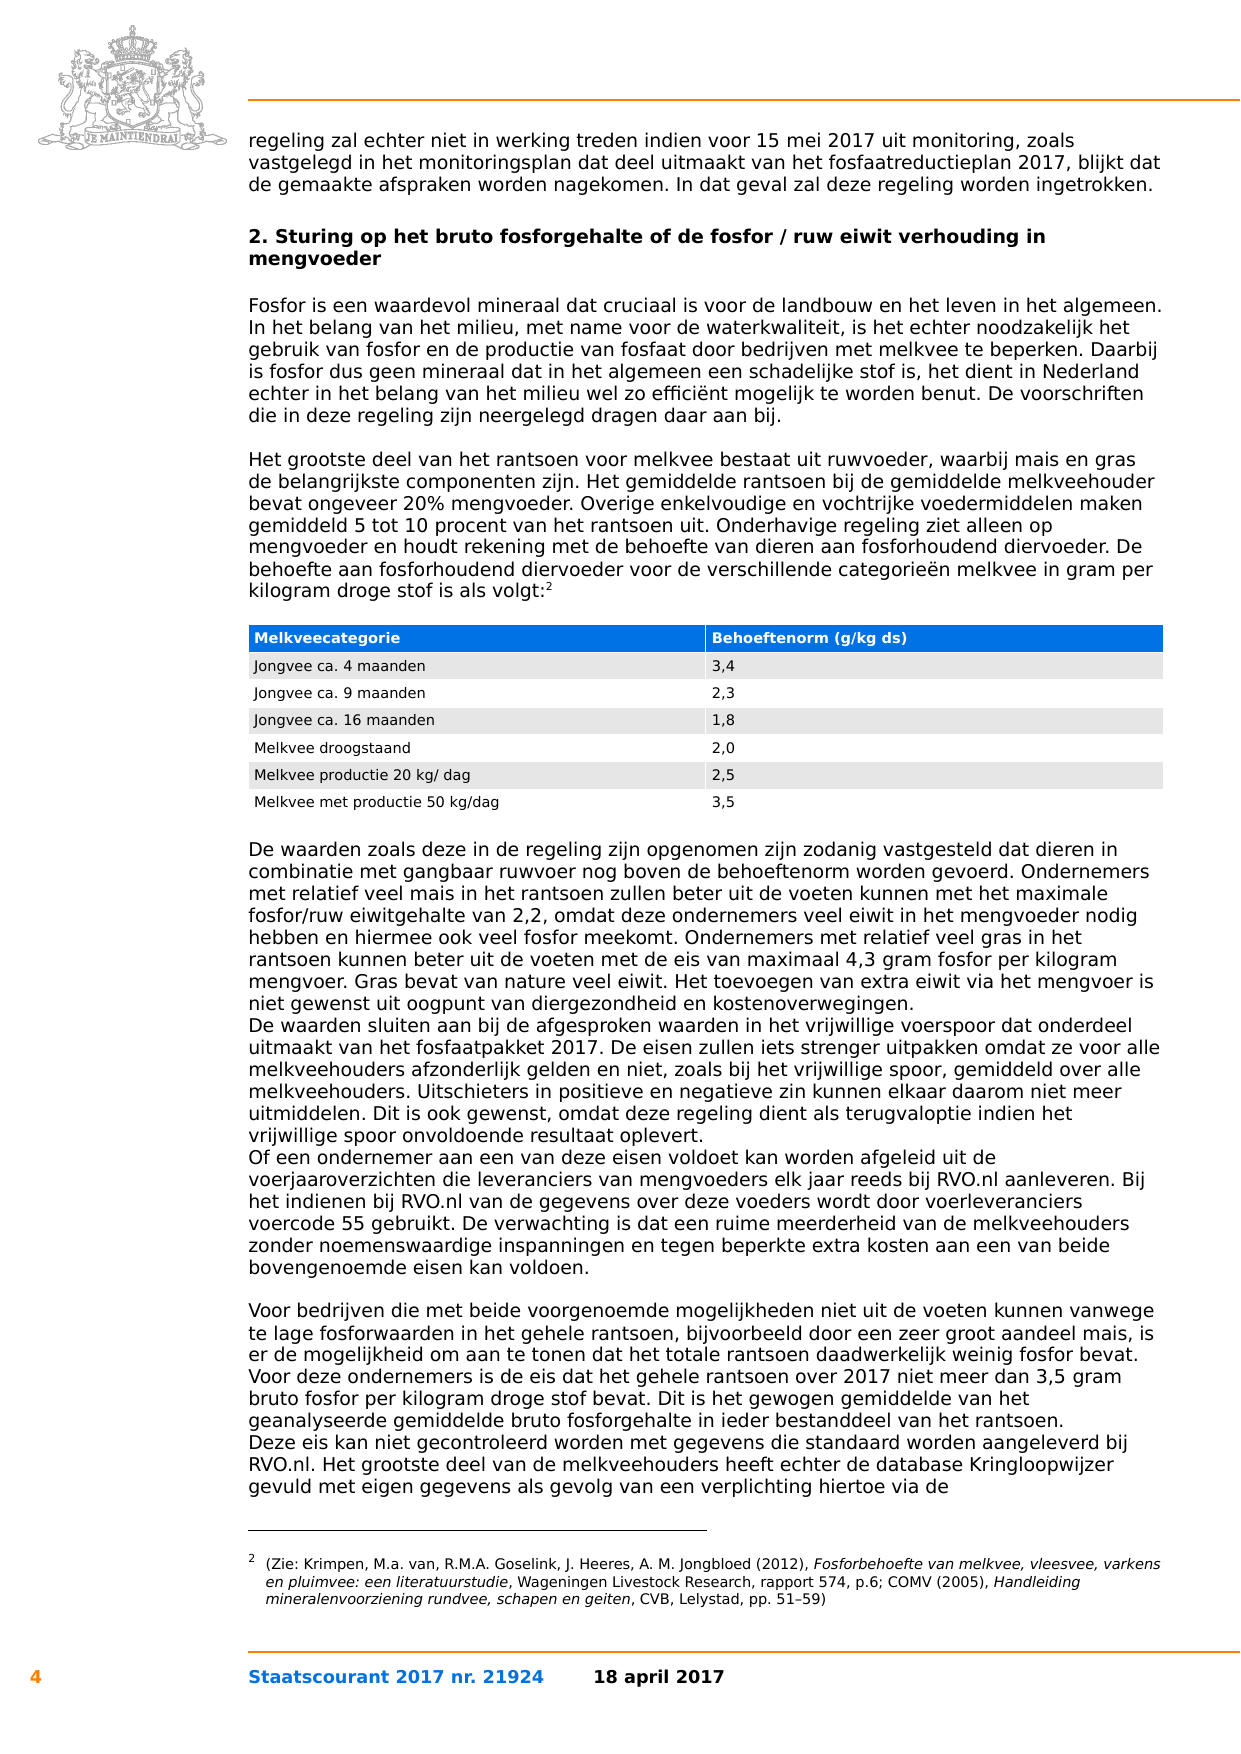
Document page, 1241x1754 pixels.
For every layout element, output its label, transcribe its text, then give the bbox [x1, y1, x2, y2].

text Of een ondernemer aan een van deze eisen voldoet kan worden afgeleid uit de voerjaaroverzichten die leveranciers van mengvoeders elk jaar reeds bij RVO.nl aanleveren. Bij het indienen bij RVO.nl van de gegevens over deze voeders wordt door voerleveranciers voercode 55 gebruikt. De verwachting is dat een ruime meerderheid van de melkveehouders zonder noemenswaardige inspanningen en tegen beperkte extra kosten aan een van beide bovengenoemde eisen kan voldoen. [248, 1147, 1163, 1278]
picture [38, 25, 227, 150]
table_cell Melkvee met productie 50 kg/dag [249, 790, 705, 816]
text De waarden zoals deze in de regeling zijn opgenomen zijn zodanig vastgesteld dat dieren in combinatie met gangbaar ruwvoer nog boven de behoeftenorm worden gevoerd. Ondernemers met relatief veel mais in het rantsoen zullen beter uit de voeten kunnen met het maximale fosfor/ruw eiwitgehalte van 2,2, omdat deze ondernemers veel eiwit in het mengvoeder nodig hebben en hiermee ook veel fosfor meekomt. Ondernemers met relatief veel gras in het rantsoen kunnen beter uit de voeten met de eis van maximaal 4,3 gram fosfor per kilogram mengvoer. Gras bevat van nature veel eiwit. Het toevoegen van extra eiwit via het mengvoer is niet gewenst uit oogpunt van diergezondheid en kostenoverwegingen. [248, 839, 1163, 1015]
table_cell 1,8 [706, 708, 1163, 734]
table_header Behoeftenorm (g/kg ds) [706, 625, 1163, 652]
table_cell Jongvee ca. 4 maanden [249, 653, 705, 679]
text Het grootste deel van het rantsoen voor melkvee bestaat uit ruwvoeder, waarbij mais en gras de belangrijkste componenten zijn. Het gemiddelde rantsoen bij de gemiddelde melkveehouder bevat ongeveer 20% mengvoeder. Overige enkelvoudige en vochtrijke voedermiddelen maken gemiddeld 5 tot 10 procent van het rantsoen uit. Onderhavige regeling ziet alleen op mengvoeder en houdt rekening met de behoefte van dieren aan fosforhoudend diervoeder. De behoefte aan fosforhoudend diervoeder voor de verschillende categorieën melkvee in gram per kilogram droge stof is als volgt: [248, 448, 1163, 602]
subtitle 2. Sturing op het bruto fosforgehalte of de fosfor / ruw eiwit verhouding in mengvoeder [248, 226, 1163, 270]
text Deze eis kan niet gecontroleerd worden met gegevens die standaard worden aangeleverd bij RVO.nl. Het grootste deel van de melkveehouders heeft echter de database Kringloopwijzer gevuld met eigen gegevens als gevolg van een verplichting hiertoe via de [248, 1432, 1163, 1498]
table_cell 3,4 [706, 653, 1163, 679]
text Voor bedrijven die met beide voorgenoemde mogelijkheden niet uit de voeten kunnen vanwege te lage fosforwaarden in het gehele rantsoen, bijvoorbeeld door een zeer groot aandeel mais, is er de mogelijkheid om aan te tonen dat het totale rantsoen daadwerkelijk weinig fosfor bevat. Voor deze ondernemers is de eis dat het gehele rantsoen over 2017 niet meer dan 3,5 gram bruto fosfor per kilogram droge stof bevat. Dit is het gewogen gemiddelde van het geanalyseerde gemiddelde bruto fosforgehalte in ieder bestanddeel van het rantsoen. [248, 1300, 1163, 1432]
table_cell Melkvee droogstaand [249, 735, 705, 761]
table_cell 2,3 [706, 680, 1163, 706]
table_cell Melkvee productie 20 kg/ dag [249, 762, 705, 789]
table_cell 2,0 [706, 735, 1163, 761]
table_header Melkveecategorie [249, 625, 705, 652]
table_cell 2,5 [706, 762, 1163, 789]
table_cell 3,5 [706, 790, 1163, 816]
text (Zie: Krimpen, M.a. van, R.M.A. Goselink, J. Heeres, A. M. Jongbloed (2012), Fosforbehoefte van melkvee, vleesvee, varkens en pluimvee: een literatuurstudie, Wageningen Livestock Research, rapport 574, p.6; COMV (2005), Handleiding mineralenvoorziening rundvee, schapen en geiten, CVB, Lelystad, pp. 51–59) [248, 1552, 1163, 1608]
text Fosfor is een waardevol mineraal dat cruciaal is voor de landbouw en het leven in het algemeen. In het belang van het milieu, met name voor de waterkwaliteit, is het echter noodzakelijk het gebruik van fosfor en de productie van fosfaat door bedrijven met melkvee te beperken. Daarbij is fosfor dus geen mineraal dat in het algemeen een schadelijke stof is, het dient in Nederland echter in het belang van het milieu wel zo efficiënt mogelijk te worden benut. De voorschriften die in deze regeling zijn neergelegd dragen daar aan bij. [248, 295, 1163, 427]
text De waarden sluiten aan bij de afgesproken waarden in het vrijwillige voerspoor dat onderdeel uitmaakt van het fosfaatpakket 2017. De eisen zullen iets strenger uitpakken omdat ze voor alle melkveehouders afzonderlijk gelden en niet, zoals bij het vrijwillige spoor, gemiddeld over alle melkveehouders. Uitschieters in positieve en negatieve zin kunnen elkaar daarom niet meer uitmiddelen. Dit is ook gewenst, omdat deze regeling dient als terugvaloptie indien het vrijwillige spoor onvoldoende resultaat oplevert. [248, 1015, 1163, 1147]
table_cell Jongvee ca. 16 maanden [249, 708, 705, 734]
text regeling zal echter niet in werking treden indien voor 15 mei 2017 uit monitoring, zoals vastgelegd in het monitoringsplan dat deel uitmaakt van het fosfaatreductieplan 2017, blijkt dat de gemaakte afspraken worden nagekomen. In dat geval zal deze regeling worden ingetrokken. [248, 130, 1163, 196]
table_cell Jongvee ca. 9 maanden [249, 680, 705, 706]
